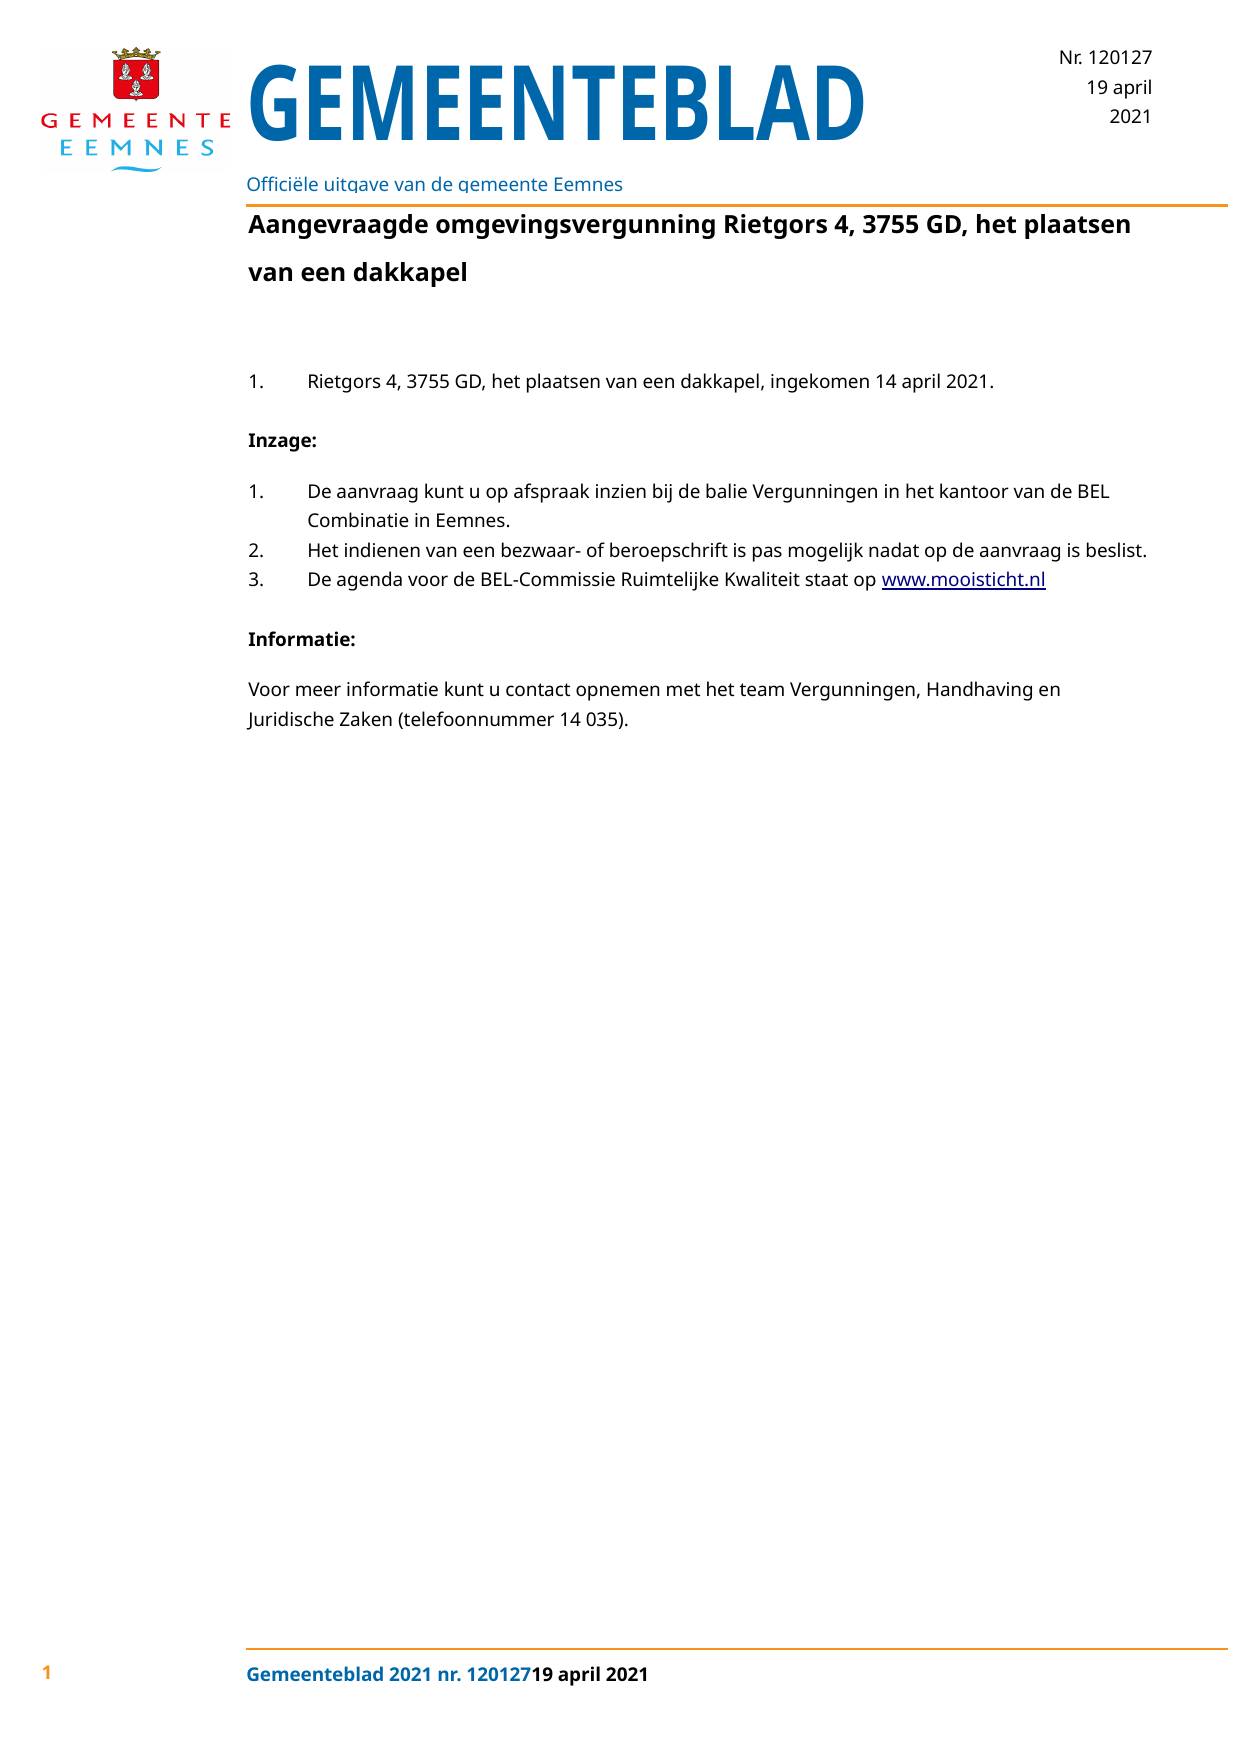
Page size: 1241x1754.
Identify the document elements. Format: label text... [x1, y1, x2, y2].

text Aangevraagde omgevingsvergunning Rietgors 4, 3755 GD, het plaatsen van een dakkapel [248, 207, 1152, 288]
picture [41, 47, 231, 172]
text Informatie: [248, 626, 1152, 652]
list De agenda voor de BEL-Commissie Ruimtelijke Kwaliteit staat op www.mooisticht.nl [248, 567, 1152, 592]
text Inzage: [248, 427, 1152, 453]
text Voor meer informatie kunt u contact opnemen met het team Vergunningen, Handhaving en Juridische Zaken (telefoonnummer 14 035). [248, 676, 1152, 732]
list Rietgors 4, 3755 GD, het plaatsen van een dakkapel, ingekomen 14 april 2021. [248, 368, 1152, 394]
list Het indienen van een bezwaar- of beroepschrift is pas mogelijk nadat op de aanvraag is beslist. [248, 537, 1152, 563]
list De aanvraag kunt u op afspraak inzien bij de balie Vergunningen in het kantoor van de BEL Combinatie in Eemnes. [248, 478, 1152, 533]
